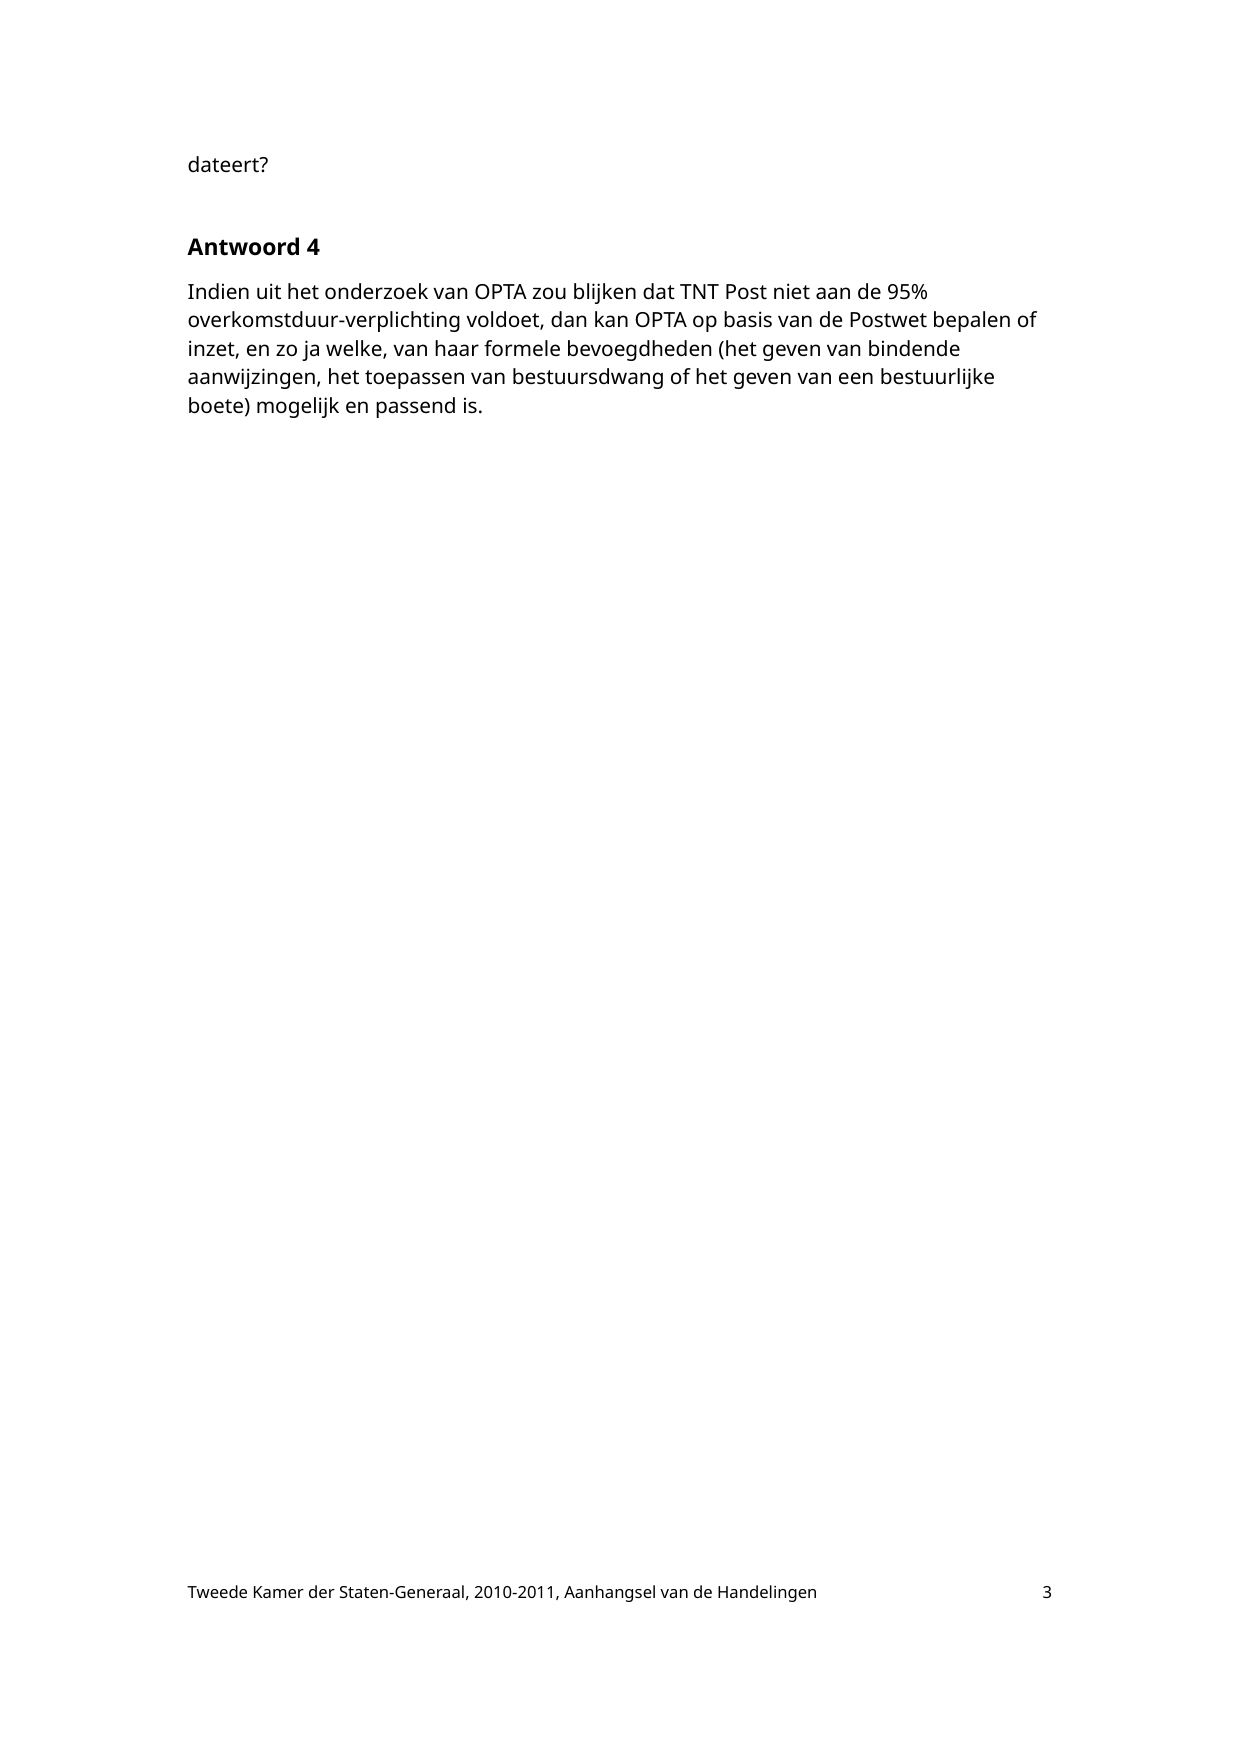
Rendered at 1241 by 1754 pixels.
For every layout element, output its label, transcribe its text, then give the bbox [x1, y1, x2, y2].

subtitle Antwoord 4 [187, 231, 1053, 262]
text Indien uit het onderzoek van OPTA zou blijken dat TNT Post niet aan de 95% overkomstduur-verplichting voldoet, dan kan OPTA op basis van de Postwet bepalen of inzet, en zo ja welke, van haar formele bevoegdheden (het geven van bindende aanwijzingen, het toepassen van bestuursdwang of het geven van een bestuurlijke boete) mogelijk en passend is. [187, 277, 1053, 419]
text dateert? [187, 150, 1053, 178]
